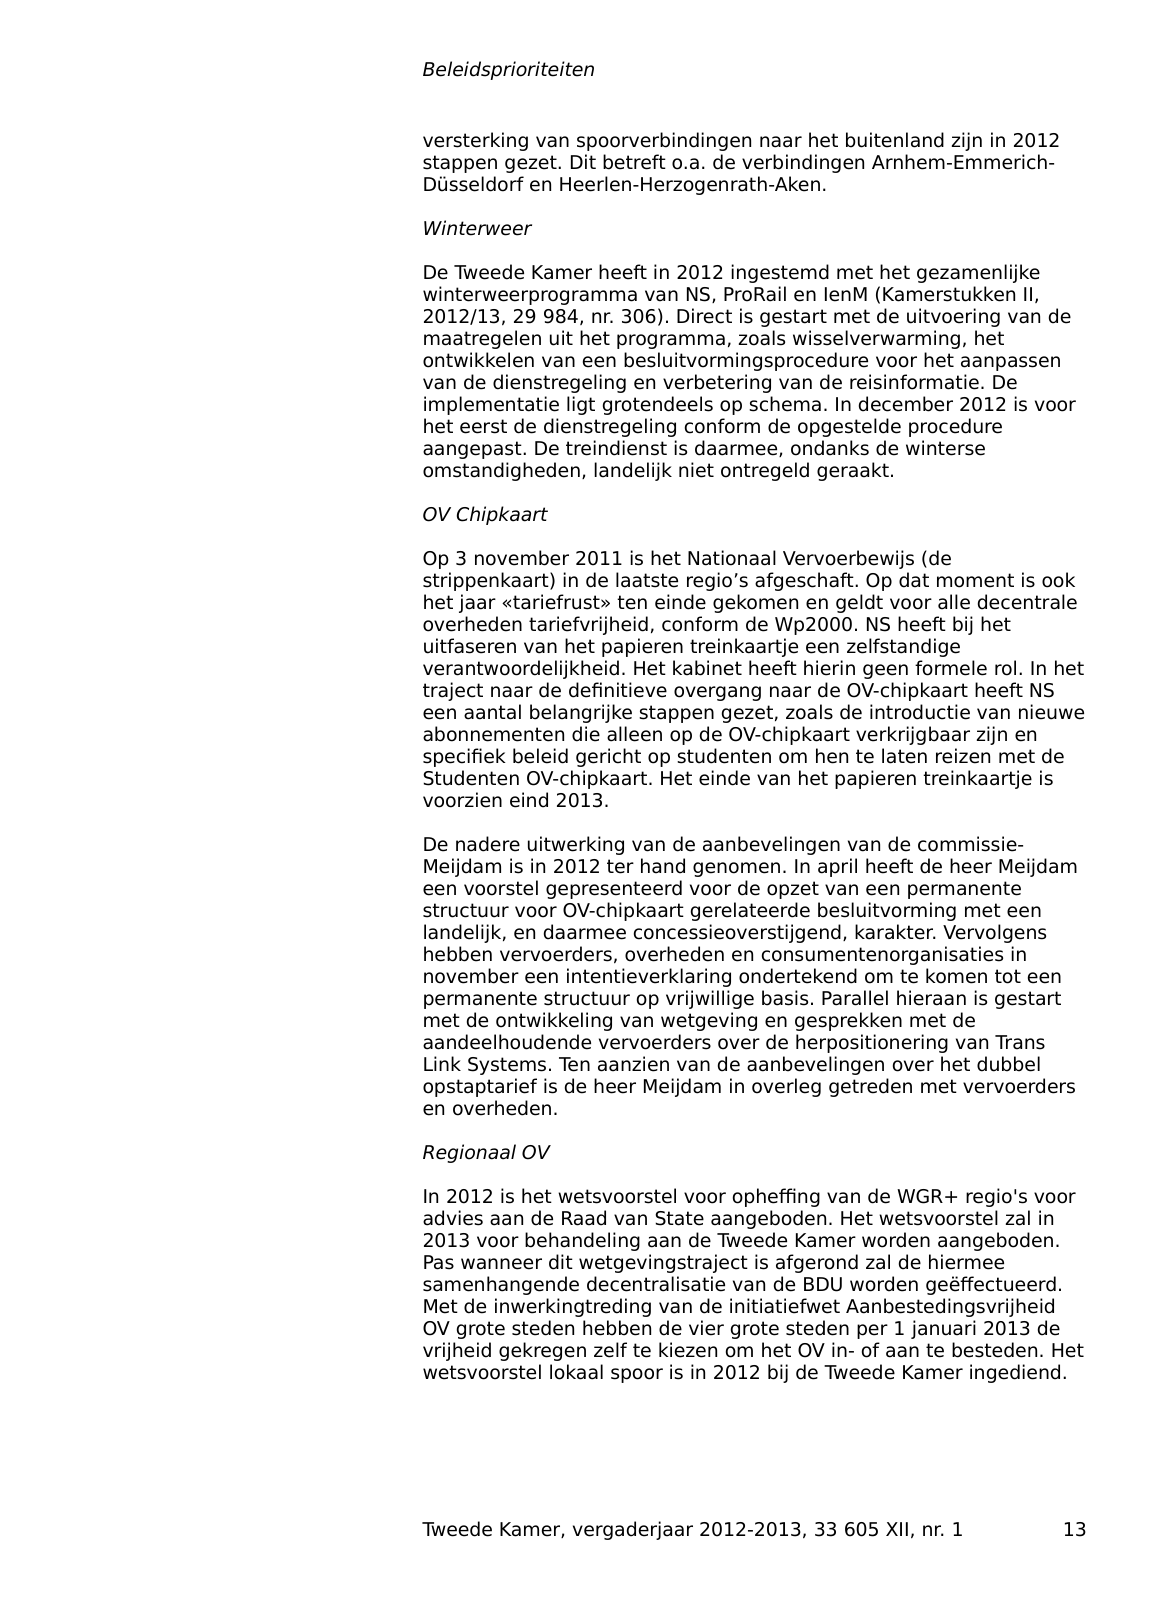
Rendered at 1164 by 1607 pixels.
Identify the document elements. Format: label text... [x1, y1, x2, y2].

subtitle Regionaal OV [422, 1142, 1087, 1164]
subtitle Winterweer [422, 218, 1087, 240]
text versterking van spoorverbindingen naar het buitenland zijn in 2012 stappen gezet. Dit betreft o.a. de verbindingen Arnhem-Emmerich-Düsseldorf en Heerlen-Herzogenrath-Aken. [422, 130, 1087, 196]
text De Tweede Kamer heeft in 2012 ingestemd met het gezamenlijke winterweerprogramma van NS, ProRail en IenM (Kamerstukken II, 2012/13, 29 984, nr. 306). Direct is gestart met de uitvoering van de maatregelen uit het programma, zoals wisselverwarming, het ontwikkelen van een besluitvormingsprocedure voor het aanpassen van de dienstregeling en verbetering van de reisinformatie. De implementatie ligt grotendeels op schema. In december 2012 is voor het eerst de dienstregeling conform de opgestelde procedure aangepast. De treindienst is daarmee, ondanks de winterse omstandigheden, landelijk niet ontregeld geraakt. [422, 262, 1087, 482]
text In 2012 is het wetsvoorstel voor opheffing van de WGR+ regio's voor advies aan de Raad van State aangeboden. Het wetsvoorstel zal in 2013 voor behandeling aan de Tweede Kamer worden aangeboden. Pas wanneer dit wetgevingstraject is afgerond zal de hiermee samenhangende decentralisatie van de BDU worden geëffectueerd. Met de inwerkingtreding van de initiatiefwet Aanbestedingsvrijheid OV grote steden hebben de vier grote steden per 1 januari 2013 de vrijheid gekregen zelf te kiezen om het OV in- of aan te besteden. Het wetsvoorstel lokaal spoor is in 2012 bij de Tweede Kamer ingediend. [422, 1186, 1087, 1384]
text Op 3 november 2011 is het Nationaal Vervoerbewijs (de strippenkaart) in de laatste regio’s afgeschaft. Op dat moment is ook het jaar «tariefrust» ten einde gekomen en geldt voor alle decentrale overheden tariefvrijheid, conform de Wp2000. NS heeft bij het uitfaseren van het papieren treinkaartje een zelfstandige verantwoordelijkheid. Het kabinet heeft hierin geen formele rol. In het traject naar de definitieve overgang naar de OV-chipkaart heeft NS een aantal belangrijke stappen gezet, zoals de introductie van nieuwe abonnementen die alleen op de OV-chipkaart verkrijgbaar zijn en specifiek beleid gericht op studenten om hen te laten reizen met de Studenten OV-chipkaart. Het einde van het papieren treinkaartje is voorzien eind 2013. [422, 548, 1087, 812]
subtitle OV Chipkaart [422, 504, 1087, 526]
text De nadere uitwerking van de aanbevelingen van de commissie-Meijdam is in 2012 ter hand genomen. In april heeft de heer Meijdam een voorstel gepresenteerd voor de opzet van een permanente structuur voor OV-chipkaart gerelateerde besluitvorming met een landelijk, en daarmee concessieoverstijgend, karakter. Vervolgens hebben vervoerders, overheden en consumentenorganisaties in november een intentieverklaring ondertekend om te komen tot een permanente structuur op vrijwillige basis. Parallel hieraan is gestart met de ontwikkeling van wetgeving en gesprekken met de aandeelhoudende vervoerders over de herpositionering van Trans Link Systems. Ten aanzien van de aanbevelingen over het dubbel opstaptarief is de heer Meijdam in overleg getreden met vervoerders en overheden. [422, 834, 1087, 1120]
